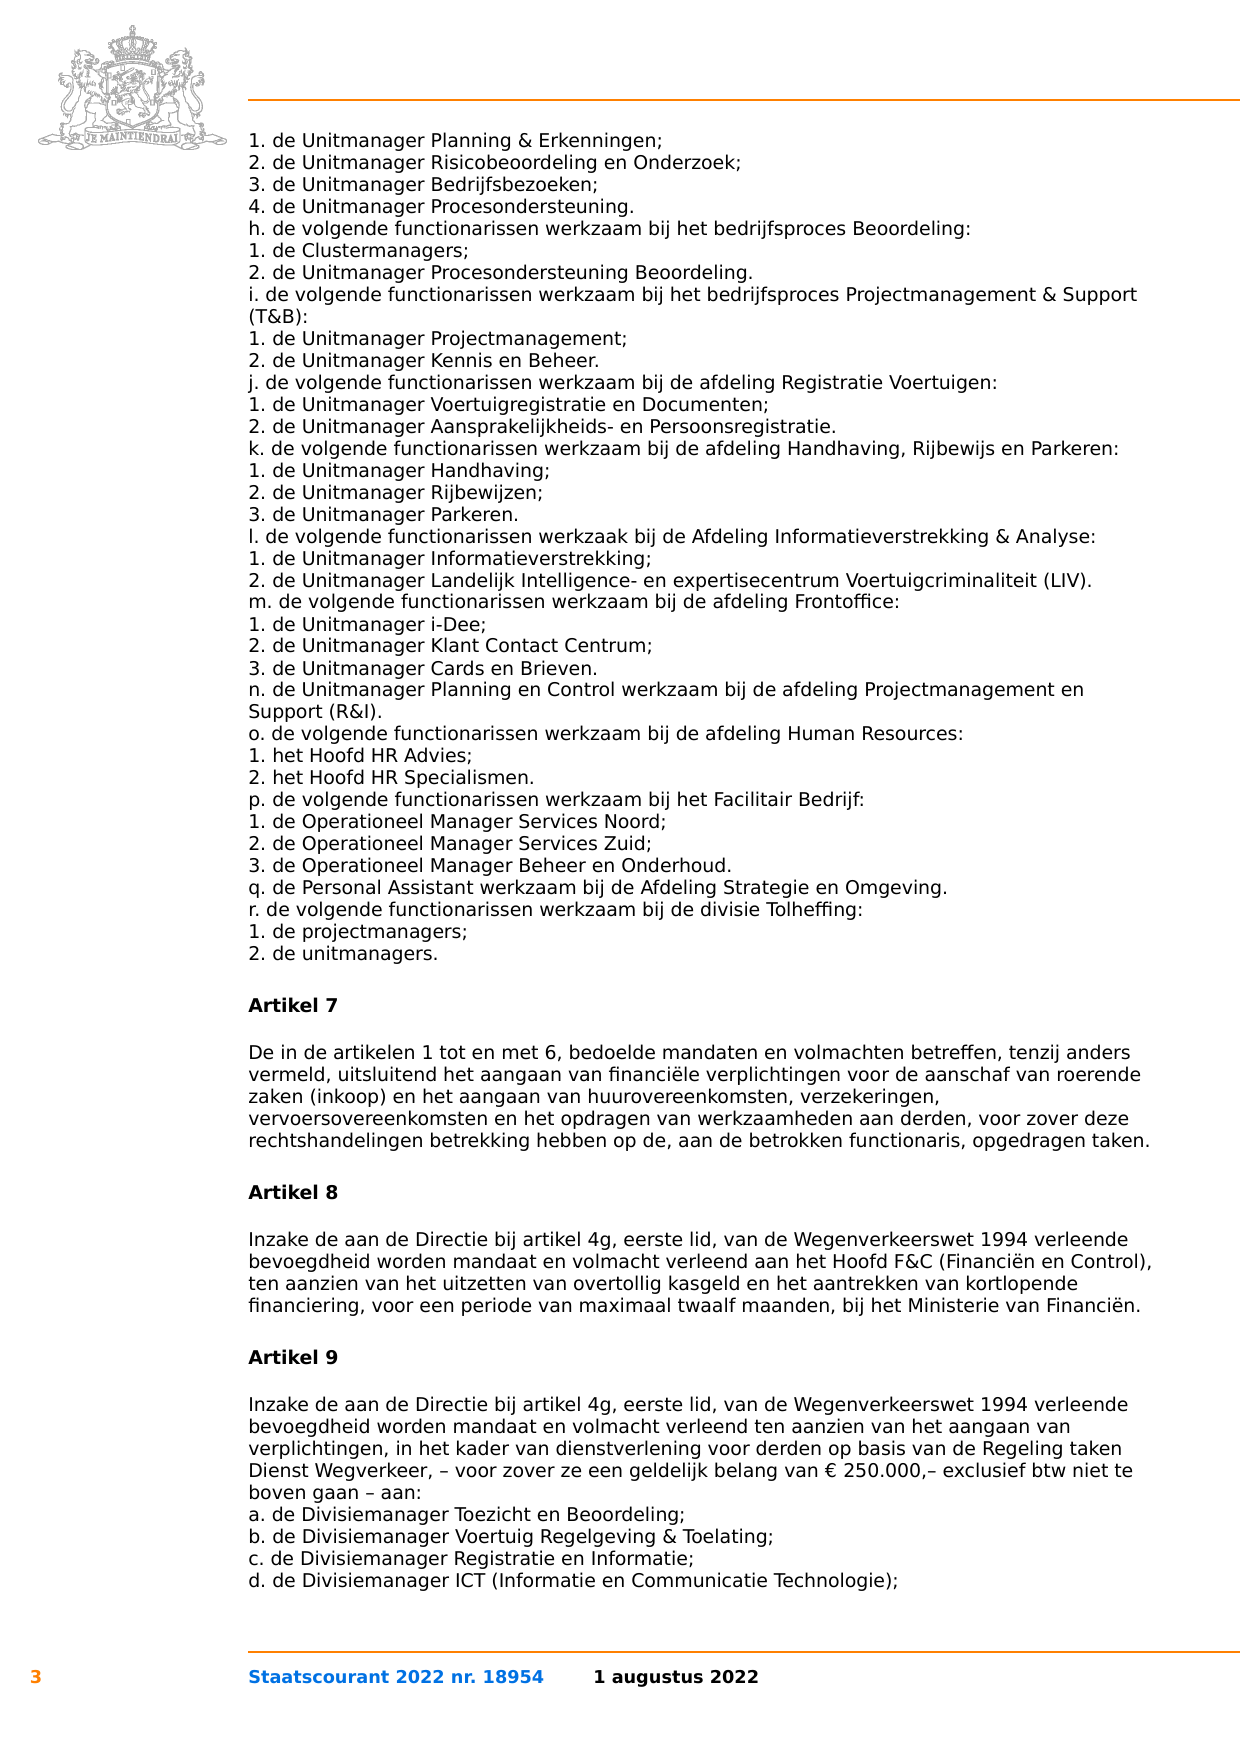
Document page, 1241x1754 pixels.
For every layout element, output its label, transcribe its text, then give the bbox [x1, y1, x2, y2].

subtitle Artikel 9 [248, 1347, 1163, 1369]
text p. de volgende functionarissen werkzaam bij het Facilitair Bedrijf: [248, 789, 1163, 811]
text c. de Divisiemanager Registratie en Informatie; [248, 1548, 1163, 1570]
text k. de volgende functionarissen werkzaam bij de afdeling Handhaving, Rijbewijs en Parkeren: [248, 438, 1163, 459]
text n. de Unitmanager Planning en Control werkzaam bij de afdeling Projectmanagement en Support (R&I). [248, 679, 1163, 723]
text 4. de Unitmanager Procesondersteuning. [248, 196, 1163, 218]
text 3. de Operationeel Manager Beheer en Onderhoud. [248, 855, 1163, 877]
text 3. de Unitmanager Parkeren. [248, 503, 1163, 526]
text 2. de Unitmanager Aansprakelijkheids- en Persoonsregistratie. [248, 416, 1163, 438]
text a. de Divisiemanager Toezicht en Beoordeling; [248, 1504, 1163, 1526]
text 2. de Unitmanager Procesondersteuning Beoordeling. [248, 262, 1163, 284]
text b. de Divisiemanager Voertuig Regelgeving & Toelating; [248, 1526, 1163, 1548]
text 1. de Unitmanager i-Dee; [248, 613, 1163, 635]
text r. de volgende functionarissen werkzaam bij de divisie Tolheffing: [248, 899, 1163, 921]
text l. de volgende functionarissen werkzaak bij de Afdeling Informatieverstrekking & Analyse: [248, 526, 1163, 547]
text 3. de Unitmanager Cards en Brieven. [248, 657, 1163, 679]
text De in de artikelen 1 tot en met 6, bedoelde mandaten en volmachten betreffen, tenzij anders vermeld, uitsluitend het aangaan van financiële verplichtingen voor de aanschaf van roerende zaken (inkoop) en het aangaan van huurovereenkomsten, verzekeringen, vervoersovereenkomsten en het opdragen van werkzaamheden aan derden, voor zover deze rechtshandelingen betrekking hebben op de, aan de betrokken functionaris, opgedragen taken. [248, 1042, 1163, 1152]
subtitle Artikel 7 [248, 995, 1163, 1017]
text 1. de Clustermanagers; [248, 240, 1163, 262]
subtitle Artikel 8 [248, 1182, 1163, 1204]
text 1. de Unitmanager Planning & Erkenningen; [248, 130, 1163, 152]
text 1. de Operationeel Manager Services Noord; [248, 811, 1163, 833]
text Inzake de aan de Directie bij artikel 4g, eerste lid, van de Wegenverkeerswet 1994 verleende bevoegdheid worden mandaat en volmacht verleend aan het Hoofd F&C (Financiën en Control), ten aanzien van het uitzetten van overtollig kasgeld en het aantrekken van kortlopende financiering, voor een periode van maximaal twaalf maanden, bij het Ministerie van Financiën. [248, 1229, 1163, 1317]
picture [38, 25, 227, 150]
text o. de volgende functionarissen werkzaam bij de afdeling Human Resources: [248, 723, 1163, 745]
text 2. het Hoofd HR Specialismen. [248, 767, 1163, 789]
text 2. de Operationeel Manager Services Zuid; [248, 833, 1163, 855]
text 1. de projectmanagers; [248, 921, 1163, 943]
text q. de Personal Assistant werkzaam bij de Afdeling Strategie en Omgeving. [248, 877, 1163, 899]
text 2. de Unitmanager Landelijk Intelligence- en expertisecentrum Voertuigcriminaliteit (LIV). [248, 569, 1163, 591]
text 1. de Unitmanager Voertuigregistratie en Documenten; [248, 394, 1163, 416]
text 3. de Unitmanager Bedrijfsbezoeken; [248, 174, 1163, 196]
text m. de volgende functionarissen werkzaam bij de afdeling Frontoffice: [248, 591, 1163, 613]
text 1. het Hoofd HR Advies; [248, 745, 1163, 767]
text h. de volgende functionarissen werkzaam bij het bedrijfsproces Beoordeling: [248, 218, 1163, 240]
text Inzake de aan de Directie bij artikel 4g, eerste lid, van de Wegenverkeerswet 1994 verleende bevoegdheid worden mandaat en volmacht verleend ten aanzien van het aangaan van verplichtingen, in het kader van dienstverlening voor derden op basis van de Regeling taken Dienst Wegverkeer, – voor zover ze een geldelijk belang van € 250.000,– exclusief btw niet te boven gaan – aan: [248, 1394, 1163, 1504]
text i. de volgende functionarissen werkzaam bij het bedrijfsproces Projectmanagement & Support (T&B): [248, 284, 1163, 328]
text j. de volgende functionarissen werkzaam bij de afdeling Registratie Voertuigen: [248, 372, 1163, 394]
text d. de Divisiemanager ICT (Informatie en Communicatie Technologie); [248, 1570, 1163, 1592]
text 2. de Unitmanager Rijbewijzen; [248, 482, 1163, 503]
text 2. de unitmanagers. [248, 943, 1163, 965]
text 2. de Unitmanager Klant Contact Centrum; [248, 635, 1163, 657]
text 1. de Unitmanager Informatieverstrekking; [248, 547, 1163, 569]
text 2. de Unitmanager Kennis en Beheer. [248, 350, 1163, 372]
text 1. de Unitmanager Projectmanagement; [248, 328, 1163, 350]
text 1. de Unitmanager Handhaving; [248, 459, 1163, 482]
text 2. de Unitmanager Risicobeoordeling en Onderzoek; [248, 152, 1163, 174]
